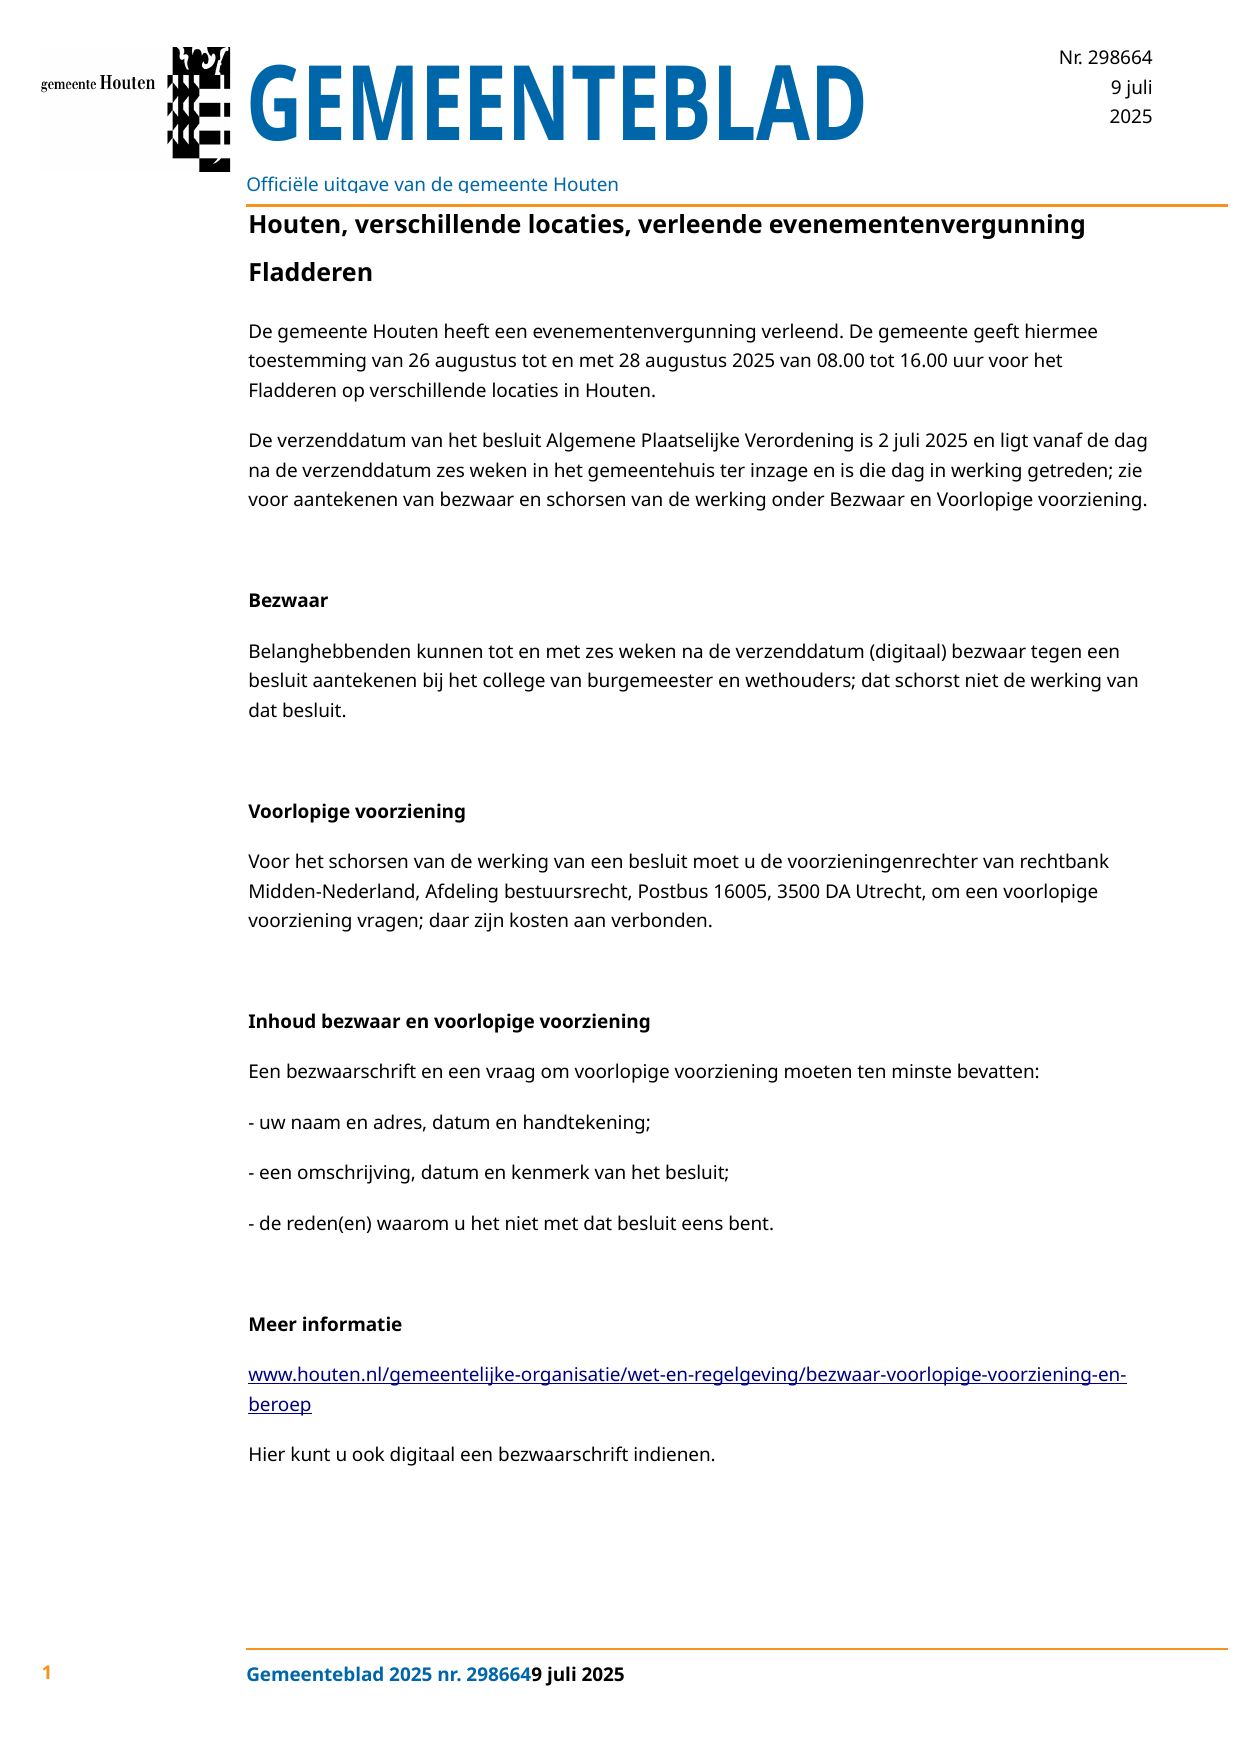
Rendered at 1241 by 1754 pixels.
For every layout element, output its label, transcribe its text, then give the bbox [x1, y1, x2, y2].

text Inhoud bezwaar en voorlopige voorziening [248, 1008, 1152, 1034]
text De verzenddatum van het besluit Algemene Plaatselijke Verordening is 2 juli 2025 en ligt vanaf de dag na de verzenddatum zes weken in het gemeentehuis ter inzage en is die dag in werking getreden; zie voor aantekenen van bezwaar en schorsen van de werking onder Bezwaar en Voorlopige voorziening. [248, 427, 1152, 512]
text Hier kunt u ook digitaal een bezwaarschrift indienen. [248, 1441, 1152, 1467]
text www.houten.nl/gemeentelijke-organisatie/wet-en-regelgeving/bezwaar-voorlopige-voorziening-en-beroep [248, 1361, 1152, 1417]
text - een omschrijving, datum en kenmerk van het besluit; [248, 1159, 1152, 1185]
text Voor het schorsen van de werking van een besluit moet u de voorzieningenrechter van rechtbank Midden-Nederland, Afdeling bestuursrecht, Postbus 16005, 3500 DA Utrecht, om een voorlopige voorziening vragen; daar zijn kosten aan verbonden. [248, 848, 1152, 933]
text - de reden(en) waarom u het niet met dat besluit eens bent. [248, 1210, 1152, 1236]
text Houten, verschillende locaties, verleende evenementenvergunning Fladderen [248, 207, 1152, 288]
text Belanghebbenden kunnen tot en met zes weken na de verzenddatum (digitaal) bezwaar tegen een besluit aantekenen bij het college van burgemeester en wethouders; dat schorst niet de werking van dat besluit. [248, 638, 1152, 723]
text De gemeente Houten heeft een evenementenvergunning verleend. De gemeente geeft hiermee toestemming van 26 augustus tot en met 28 augustus 2025 van 08.00 tot 16.00 uur voor het Fladderen op verschillende locaties in Houten. [248, 318, 1152, 403]
picture [41, 47, 231, 172]
text Een bezwaarschrift en een vraag om voorlopige voorziening moeten ten minste bevatten: [248, 1059, 1152, 1084]
text - uw naam en adres, datum en handtekening; [248, 1109, 1152, 1135]
text Voorlopige voorziening [248, 798, 1152, 824]
text Bezwaar [248, 587, 1152, 613]
text Meer informatie [248, 1311, 1152, 1337]
